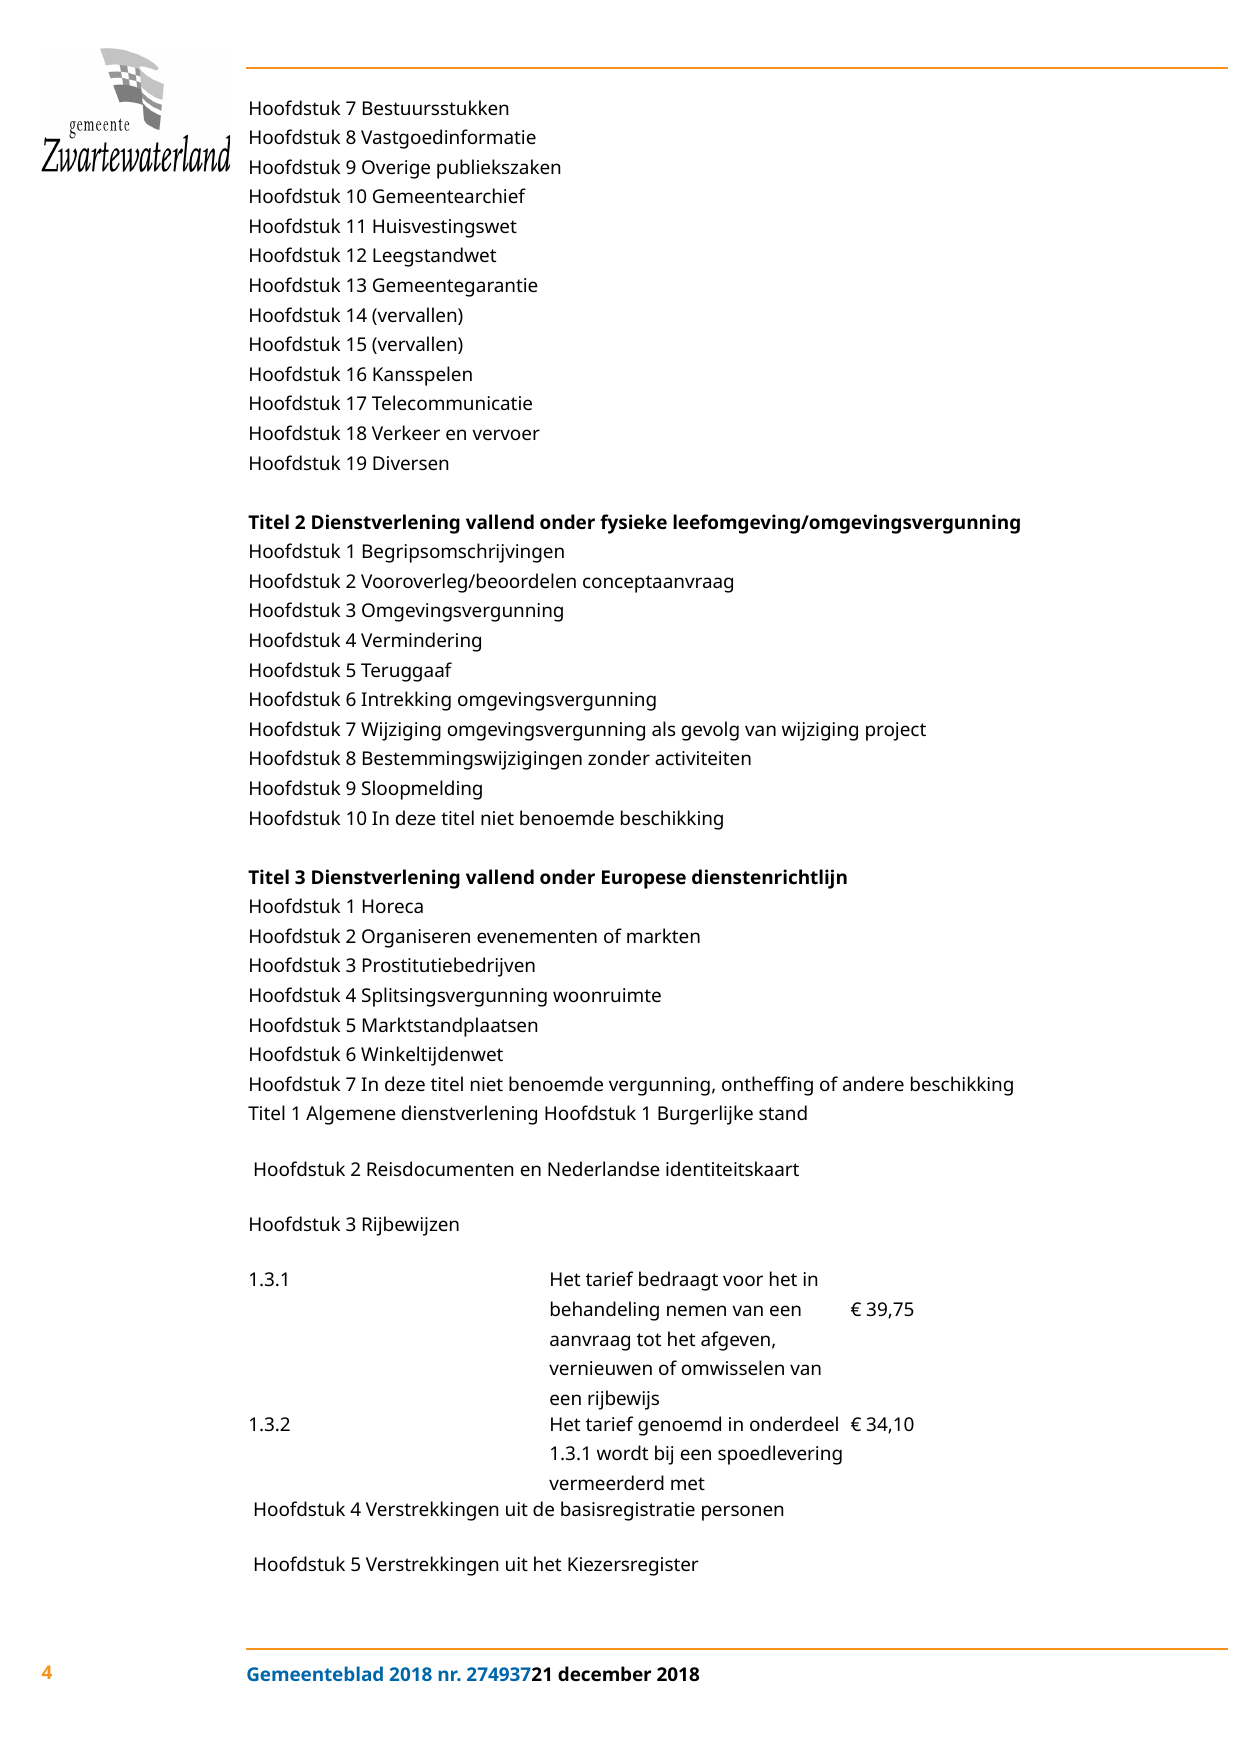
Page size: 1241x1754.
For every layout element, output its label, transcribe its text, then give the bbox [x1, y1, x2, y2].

text Hoofdstuk 4 Verstrekkingen uit de basisregistratie personen [248, 1496, 1152, 1521]
text Titel 2 Dienstverlening vallend onder fysieke leefomgeving/omgevingsvergunning [248, 509, 1152, 535]
table_header € 39,75 [850, 1267, 1152, 1411]
text Hoofdstuk 1 Horeca [248, 893, 1152, 919]
table_cell 1.3.2 [248, 1411, 549, 1496]
text Hoofdstuk 8 Bestemmingswijzigingen zonder activiteiten [248, 746, 1152, 771]
text Hoofdstuk 8 Vastgoedinformatie [248, 124, 1152, 150]
text Hoofdstuk 16 Kansspelen [248, 361, 1152, 387]
text Hoofdstuk 3 Omgevingsvergunning [248, 598, 1152, 623]
text Hoofdstuk 4 Splitsingsvergunning woonruimte [248, 982, 1152, 1008]
picture [41, 47, 231, 172]
text Hoofdstuk 2 Vooroverleg/beoordelen conceptaanvraag [248, 568, 1152, 594]
table_cell Het tarief genoemd in onderdeel 1.3.1 wordt bij een spoedlevering vermeerderd met [549, 1411, 850, 1496]
text Hoofdstuk 14 (vervallen) [248, 302, 1152, 328]
text Hoofdstuk 7 Bestuursstukken [248, 95, 1152, 121]
text Hoofdstuk 9 Sloopmelding [248, 775, 1152, 801]
text Hoofdstuk 4 Vermindering [248, 627, 1152, 653]
text Hoofdstuk 13 Gemeentegarantie [248, 272, 1152, 298]
text Hoofdstuk 15 (vervallen) [248, 331, 1152, 357]
text Hoofdstuk 5 Verstrekkingen uit het Kiezersregister [248, 1551, 1152, 1577]
text Hoofdstuk 6 Winkeltijdenwet [248, 1041, 1152, 1067]
text Hoofdstuk 9 Overige publiekszaken [248, 154, 1152, 180]
text Hoofdstuk 3 Rijbewijzen [248, 1211, 1152, 1237]
text Hoofdstuk 3 Prostitutiebedrijven [248, 953, 1152, 978]
text Hoofdstuk 6 Intrekking omgevingsvergunning [248, 686, 1152, 712]
text Hoofdstuk 19 Diversen [248, 450, 1152, 476]
table_header 1.3.1 [248, 1267, 549, 1411]
text Hoofdstuk 7 Wijziging omgevingsvergunning als gevolg van wijziging project [248, 716, 1152, 742]
text Hoofdstuk 10 Gemeentearchief [248, 183, 1152, 209]
text Hoofdstuk 5 Teruggaaf [248, 657, 1152, 683]
text Hoofdstuk 2 Reisdocumenten en Nederlandse identiteitskaart [248, 1156, 1152, 1182]
table_header Het tarief bedraagt voor het in behandeling nemen van een aanvraag tot het afgeven, vernieuwen of omwisselen van een rijbewijs [549, 1267, 850, 1411]
text Hoofdstuk 7 In deze titel niet benoemde vergunning, ontheffing of andere beschikking [248, 1071, 1152, 1097]
text Hoofdstuk 5 Marktstandplaatsen [248, 1012, 1152, 1038]
text Hoofdstuk 18 Verkeer en vervoer [248, 420, 1152, 446]
text Hoofdstuk 11 Huisvestingswet [248, 213, 1152, 239]
text Hoofdstuk 2 Organiseren evenementen of markten [248, 923, 1152, 949]
text Hoofdstuk 1 Begripsomschrijvingen [248, 538, 1152, 564]
text Hoofdstuk 12 Leegstandwet [248, 243, 1152, 268]
text Titel 1 Algemene dienstverlening Hoofdstuk 1 Burgerlijke stand [248, 1101, 1152, 1126]
text Hoofdstuk 17 Telecommunicatie [248, 391, 1152, 416]
text Titel 3 Dienstverlening vallend onder Europese dienstenrichtlijn [248, 864, 1152, 890]
table_cell € 34,10 [850, 1411, 1152, 1496]
text Hoofdstuk 10 In deze titel niet benoemde beschikking [248, 805, 1152, 831]
